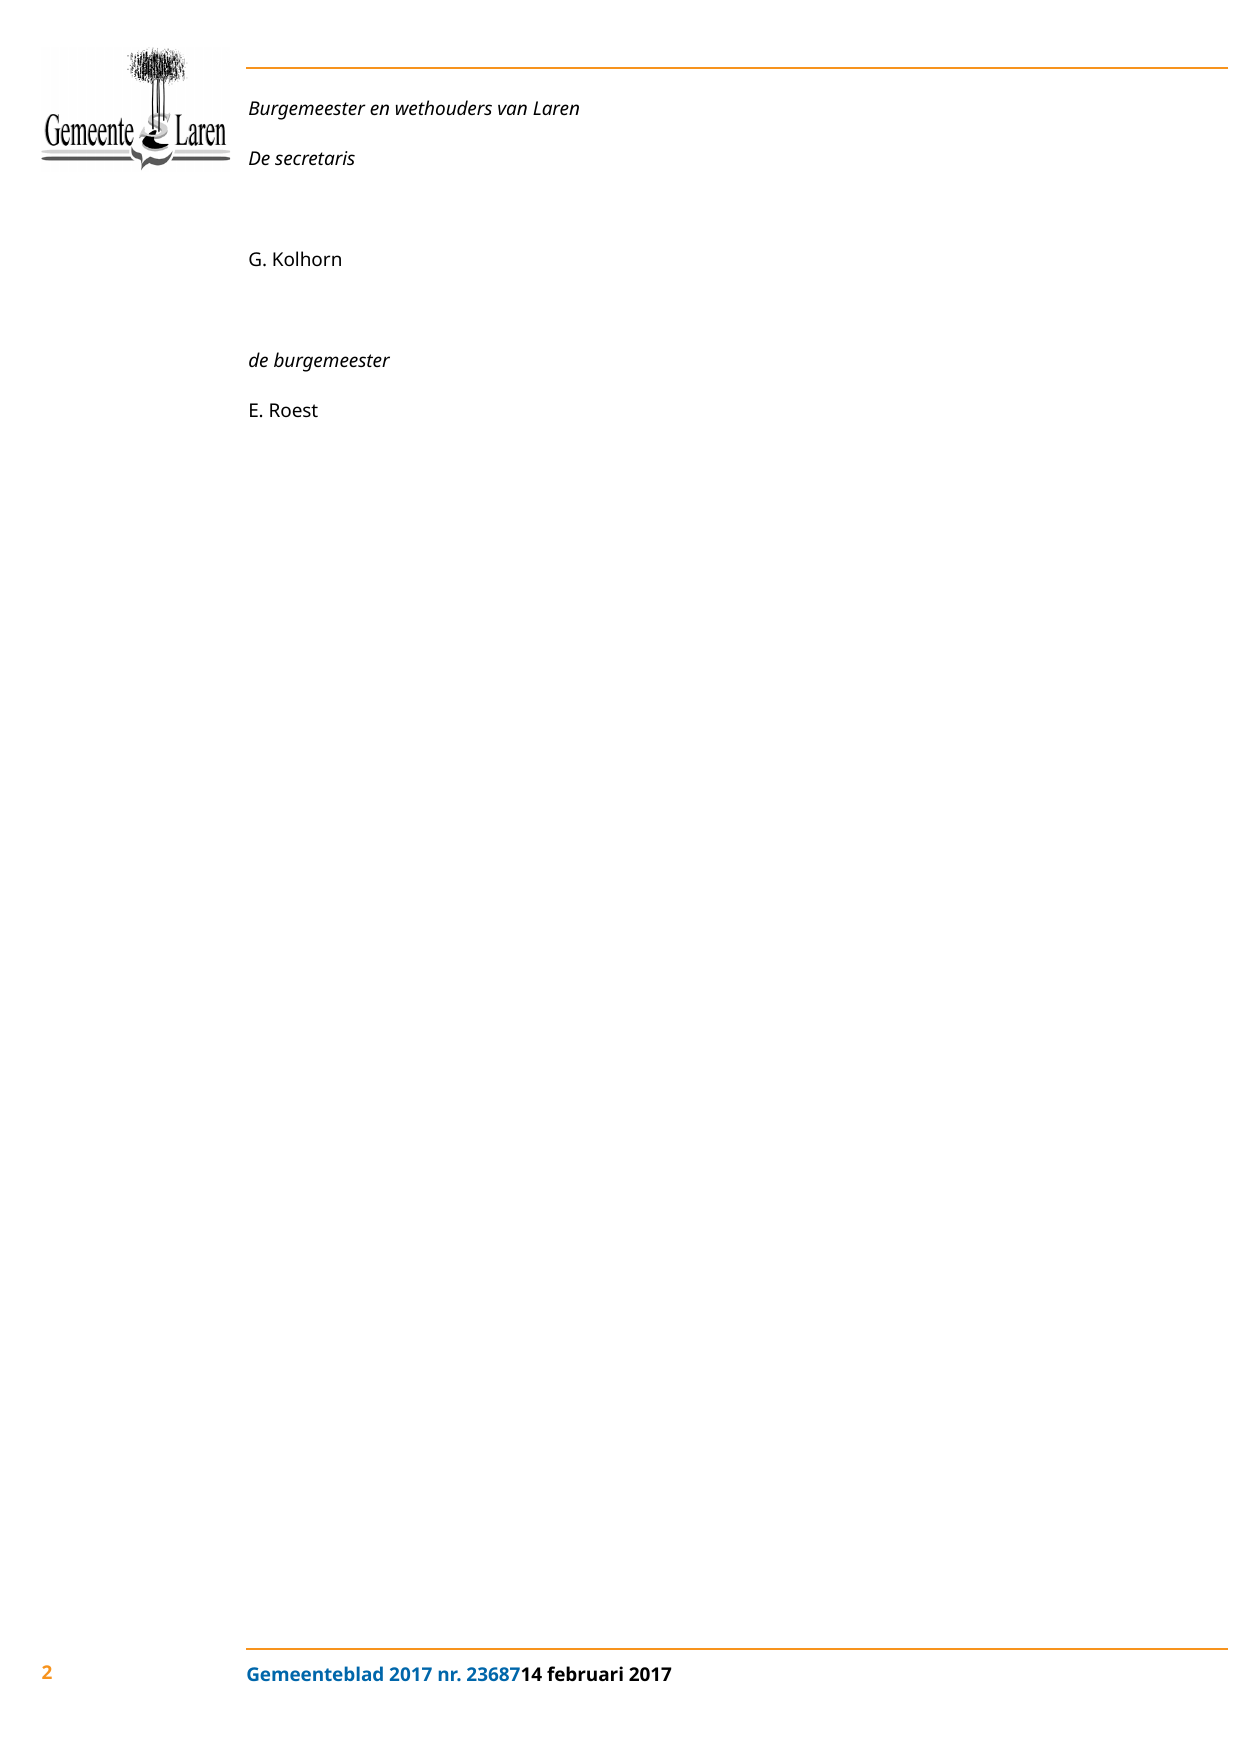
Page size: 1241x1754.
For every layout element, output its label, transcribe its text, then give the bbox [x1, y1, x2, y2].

text E. Roest [248, 397, 1152, 423]
text de burgemeester [248, 347, 1152, 373]
text G. Kolhorn [248, 246, 1152, 272]
text De secretaris [248, 145, 1152, 171]
picture [41, 47, 231, 172]
text Burgemeester en wethouders van Laren [248, 95, 1152, 121]
